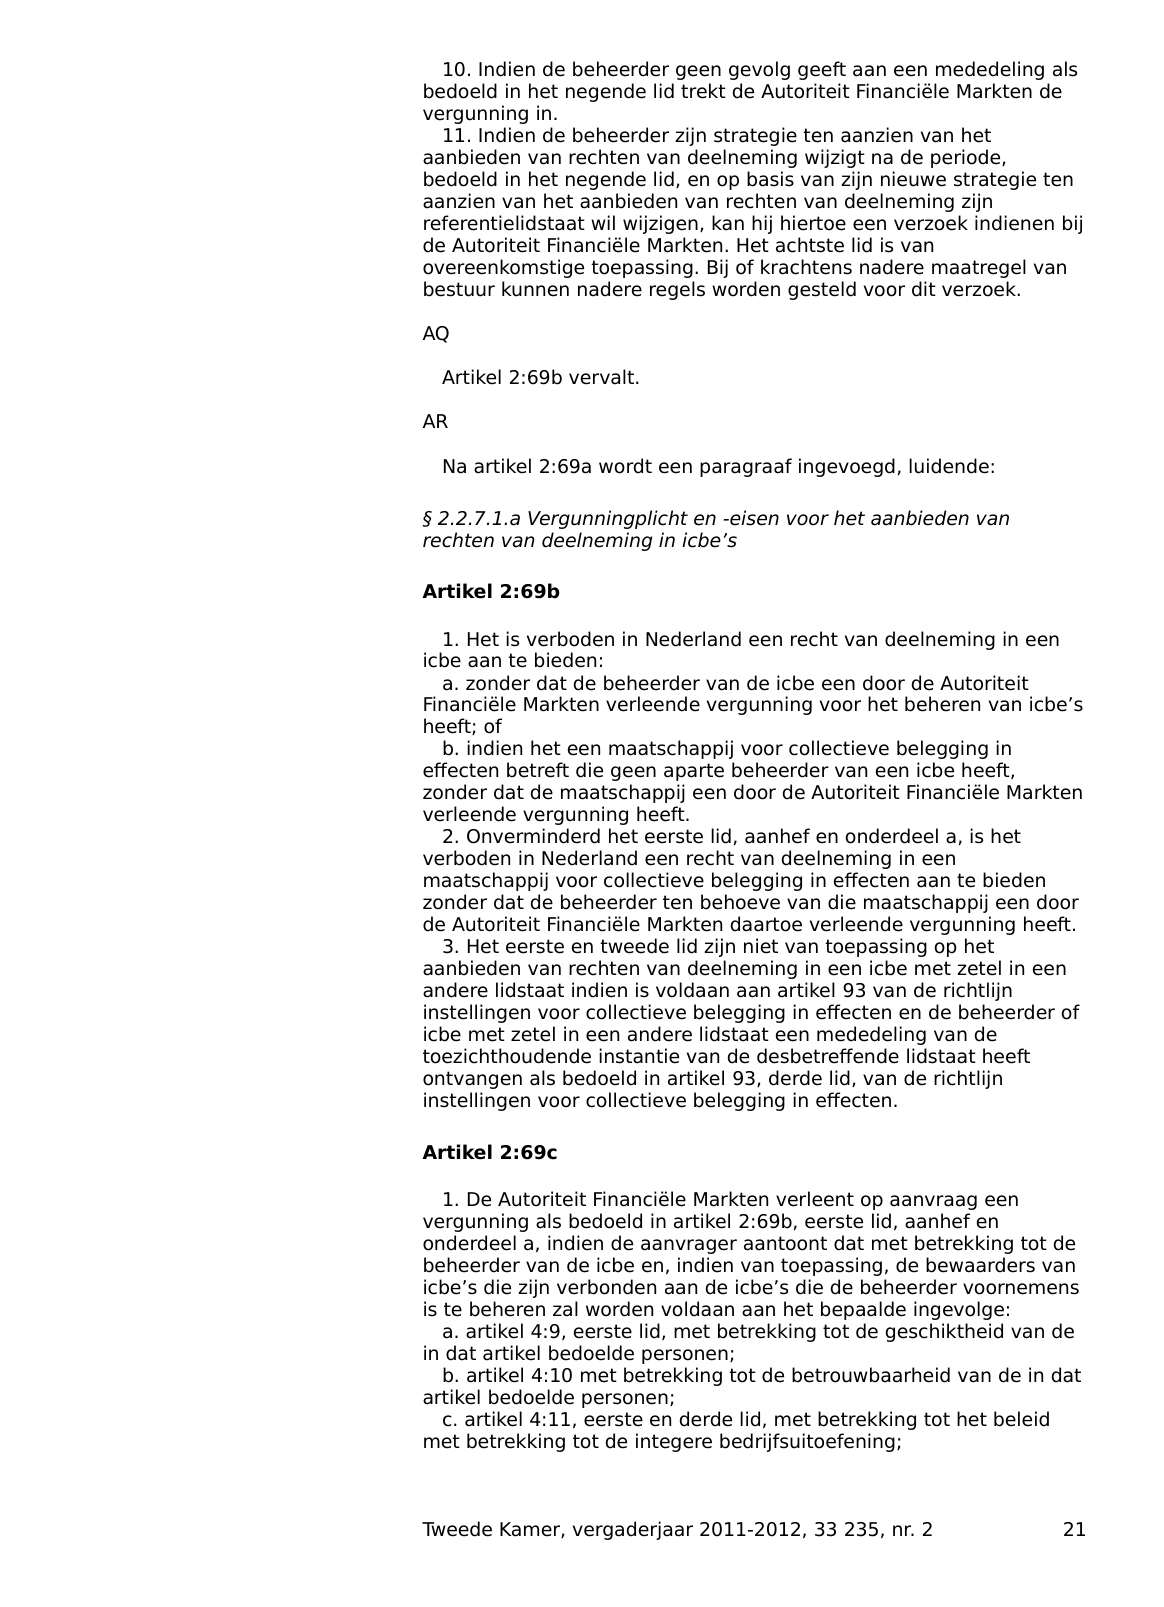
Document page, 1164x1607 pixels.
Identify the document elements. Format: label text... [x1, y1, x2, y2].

text b. artikel 4:10 met betrekking tot de betrouwbaarheid van de in dat artikel bedoelde personen; [422, 1365, 1087, 1409]
text 1. De Autoriteit Financiële Markten verleent op aanvraag een vergunning als bedoeld in artikel 2:69b, eerste lid, aanhef en onderdeel a, indien de aanvrager aantoont dat met betrekking tot de beheerder van de icbe en, indien van toepassing, de bewaarders van icbe’s die zijn verbonden aan de icbe’s die de beheerder voornemens is te beheren zal worden voldaan aan het bepaalde ingevolge: [422, 1189, 1087, 1321]
text b. indien het een maatschappij voor collectieve belegging in effecten betreft die geen aparte beheerder van een icbe heeft, zonder dat de maatschappij een door de Autoriteit Financiële Markten verleende vergunning heeft. [422, 738, 1087, 826]
text Na artikel 2:69a wordt een paragraaf ingevoegd, luidende: [422, 456, 1087, 477]
subtitle Artikel 2:69c [422, 1142, 1087, 1164]
text Artikel 2:69b vervalt. [422, 367, 1087, 389]
text a. zonder dat de beheerder van de icbe een door de Autoriteit Financiële Markten verleende vergunning voor het beheren van icbe’s heeft; of [422, 672, 1087, 738]
text AQ [422, 323, 1087, 345]
subtitle § 2.2.7.1.a Vergunningplicht en -eisen voor het aanbieden van rechten van deelneming in icbe’s [422, 507, 1087, 551]
subtitle Artikel 2:69b [422, 581, 1087, 603]
text 3. Het eerste en tweede lid zijn niet van toepassing op het aanbieden van rechten van deelneming in een icbe met zetel in een andere lidstaat indien is voldaan aan artikel 93 van de richtlijn instellingen voor collectieve belegging in effecten en de beheerder of icbe met zetel in een andere lidstaat een mededeling van de toezichthoudende instantie van de desbetreffende lidstaat heeft ontvangen als bedoeld in artikel 93, derde lid, van de richtlijn instellingen voor collectieve belegging in effecten. [422, 936, 1087, 1112]
text c. artikel 4:11, eerste en derde lid, met betrekking tot het beleid met betrekking tot de integere bedrijfsuitoefening; [422, 1409, 1087, 1453]
text 10. Indien de beheerder geen gevolg geeft aan een mededeling als bedoeld in het negende lid trekt de Autoriteit Financiële Markten de vergunning in. [422, 59, 1087, 125]
text a. artikel 4:9, eerste lid, met betrekking tot de geschiktheid van de in dat artikel bedoelde personen; [422, 1321, 1087, 1365]
text AR [422, 411, 1087, 433]
text 11. Indien de beheerder zijn strategie ten aanzien van het aanbieden van rechten van deelneming wijzigt na de periode, bedoeld in het negende lid, en op basis van zijn nieuwe strategie ten aanzien van het aanbieden van rechten van deelneming zijn referentielidstaat wil wijzigen, kan hij hiertoe een verzoek indienen bij de Autoriteit Financiële Markten. Het achtste lid is van overeenkomstige toepassing. Bij of krachtens nadere maatregel van bestuur kunnen nadere regels worden gesteld voor dit verzoek. [422, 125, 1087, 301]
text 1. Het is verboden in Nederland een recht van deelneming in een icbe aan te bieden: [422, 628, 1087, 672]
text 2. Onverminderd het eerste lid, aanhef en onderdeel a, is het verboden in Nederland een recht van deelneming in een maatschappij voor collectieve belegging in effecten aan te bieden zonder dat de beheerder ten behoeve van die maatschappij een door de Autoriteit Financiële Markten daartoe verleende vergunning heeft. [422, 826, 1087, 936]
